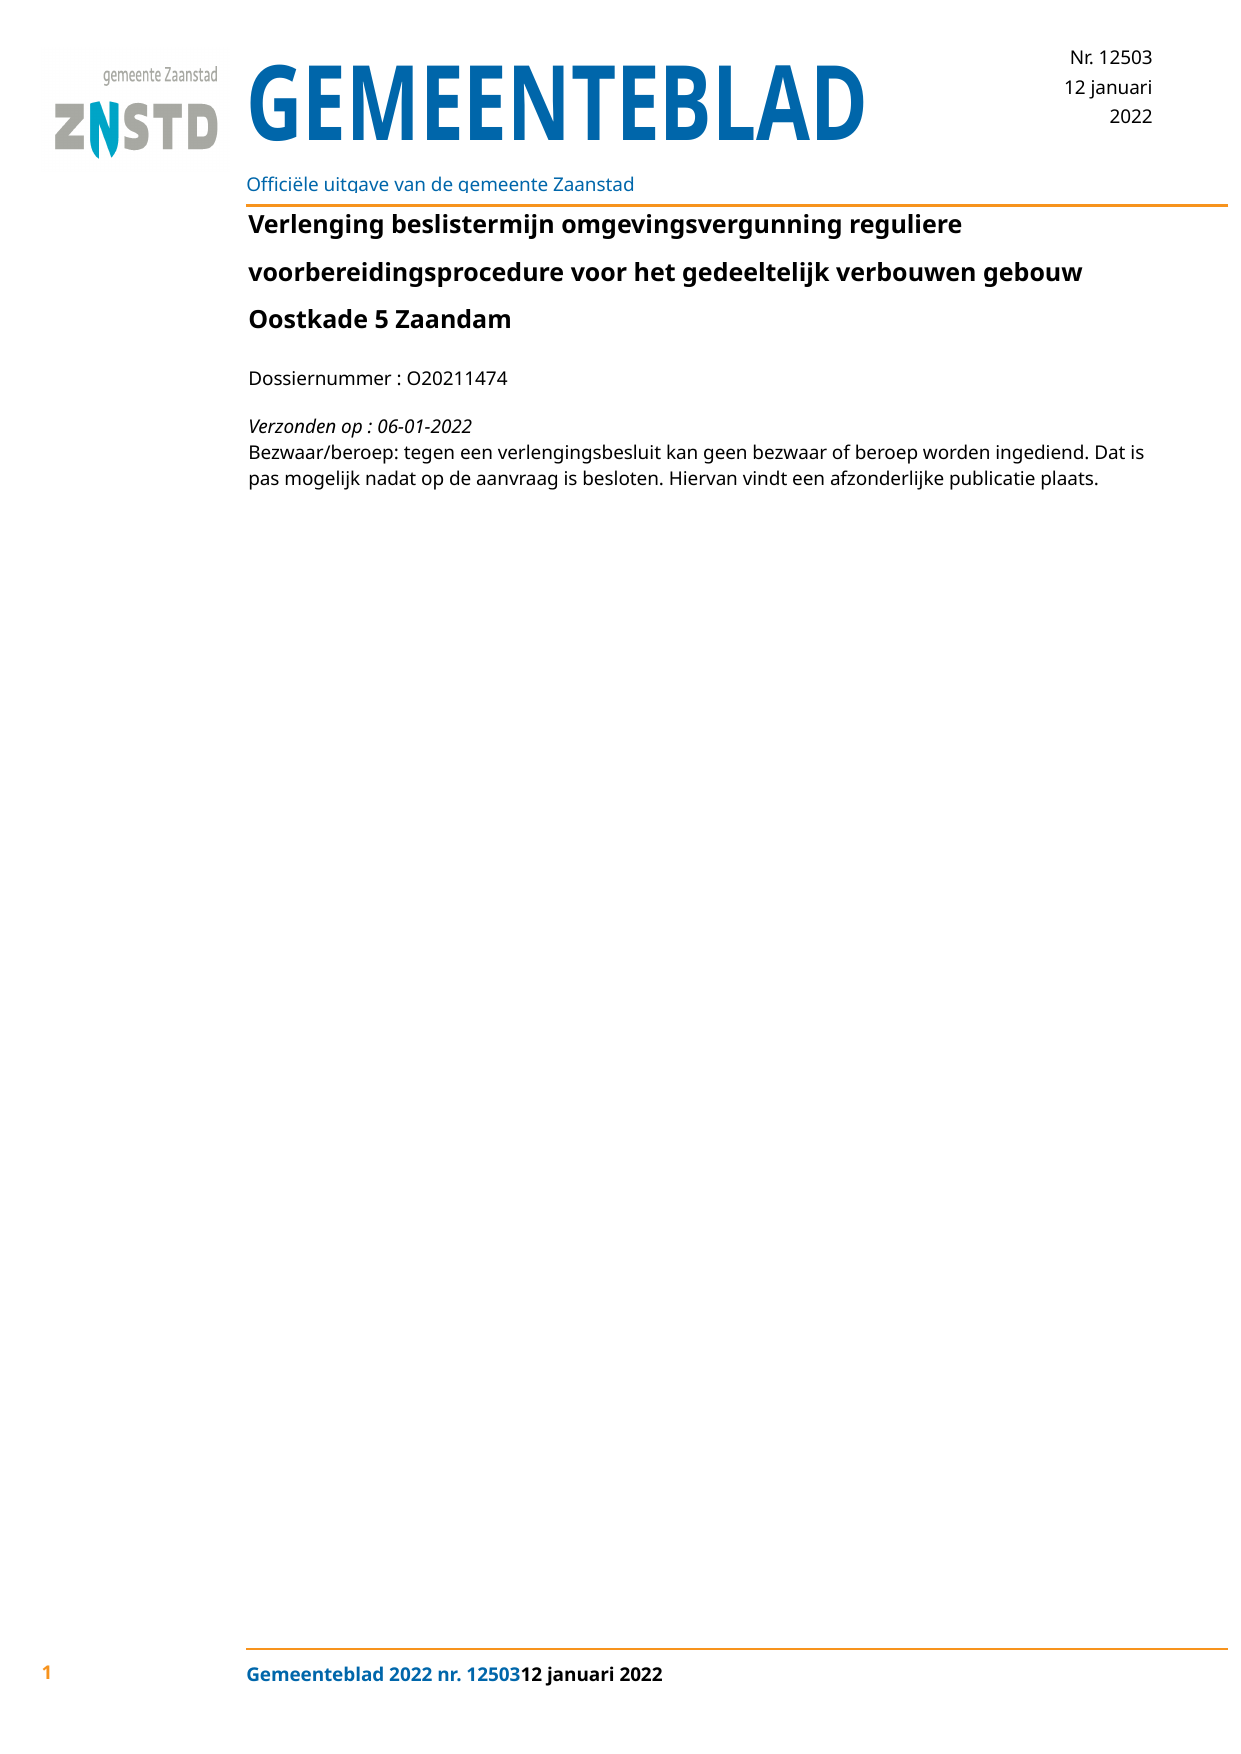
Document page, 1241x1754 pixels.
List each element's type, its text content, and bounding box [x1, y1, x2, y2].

text Verlenging beslistermijn omgevingsvergunning reguliere voorbereidingsprocedure voor het gedeeltelijk verbouwen gebouw Oostkade 5 Zaandam [248, 207, 1152, 336]
text Dossiernummer : O20211474 [248, 366, 1152, 391]
text Bezwaar/beroep: tegen een verlengingsbesluit kan geen bezwaar of beroep worden ingediend. Dat is pas mogelijk nadat op de aanvraag is besloten. Hiervan vindt een afzonderlijke publicatie plaats. [248, 439, 1152, 491]
picture [41, 47, 231, 172]
text Verzonden op : 06-01-2022 [248, 413, 1152, 439]
